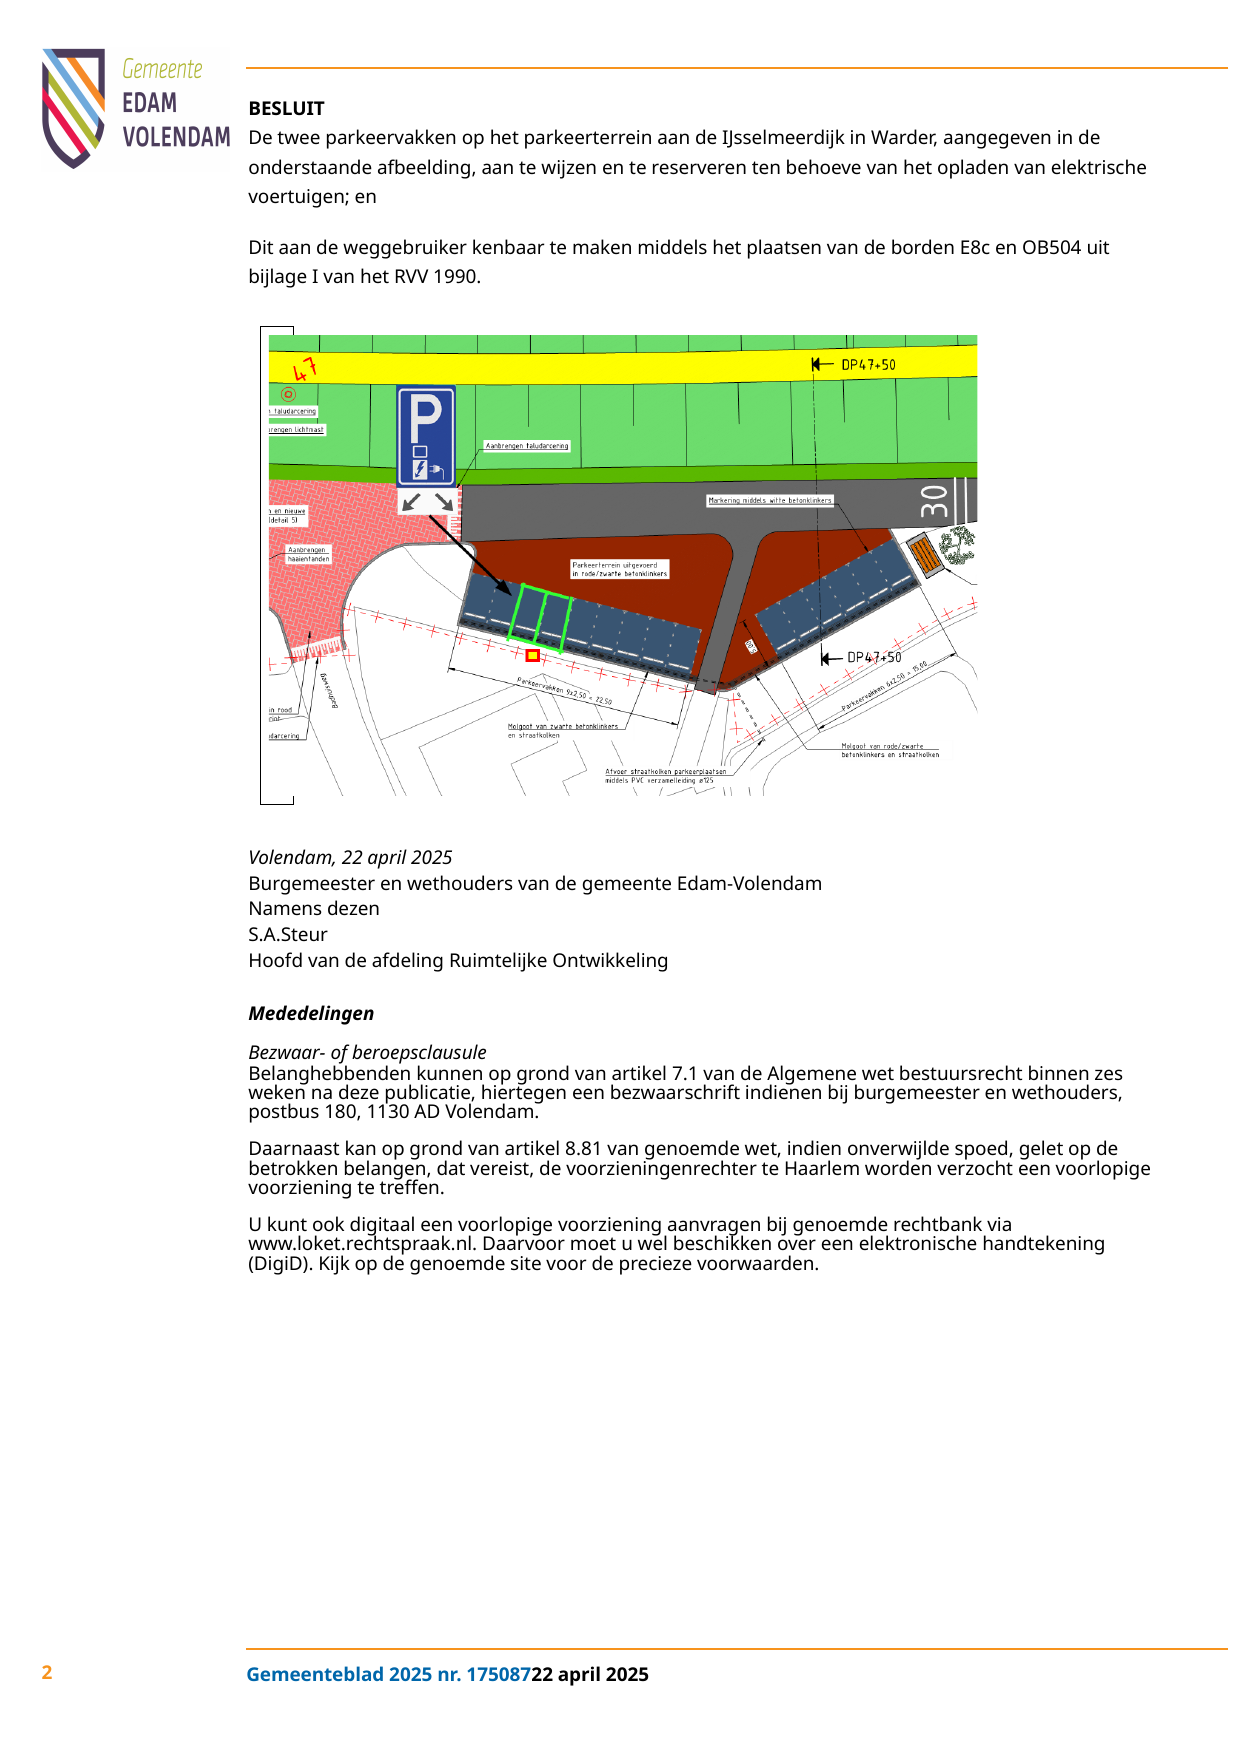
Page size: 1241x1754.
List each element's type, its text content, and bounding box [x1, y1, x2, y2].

text BESLUIT [248, 95, 1152, 121]
text Hoofd van de afdeling Ruimtelijke Ontwikkeling [248, 947, 1152, 973]
text Mededelingen [248, 1000, 1152, 1026]
text Volendam, 22 april 2025 [248, 844, 1152, 870]
text Burgemeester en wethouders van de gemeente Edam-Volendam [248, 870, 1152, 896]
text Dit aan de weggebruiker kenbaar te maken middels het plaatsen van de borden E8c en OB504 uit bijlage I van het RVV 1990. [248, 234, 1152, 289]
text Belanghebbenden kunnen op grond van artikel 7.1 van de Algemene wet bestuursrecht binnen zes weken na deze publicatie, hiertegen een bezwaarschrift indienen bij burgemeester en wethouders, postbus 180, 1130 AD Volendam. [248, 1065, 1152, 1123]
picture [268, 335, 978, 796]
text Bezwaar- of beroepsclausule [248, 1039, 1152, 1065]
picture [41, 47, 231, 172]
text De twee parkeervakken op het parkeerterrein aan de IJsselmeerdijk in Warder, aangegeven in de onderstaande afbeelding, aan te wijzen en te reserveren ten behoeve van het opladen van elektrische voertuigen; en [248, 124, 1152, 209]
text U kunt ook digitaal een voorlopige voorziening aanvragen bij genoemde rechtbank via www.loket.rechtspraak.nl. Daarvoor moet u wel beschikken over een elektronische handtekening (DigiD). Kijk op de genoemde site voor de precieze voorwaarden. [248, 1216, 1152, 1274]
text Namens dezen [248, 896, 1152, 921]
text S.A.Steur [248, 921, 1152, 947]
text Daarnaast kan op grond van artikel 8.81 van genoemde wet, indien onverwijlde spoed, gelet op de betrokken belangen, dat vereist, de voorzieningenrechter te Haarlem worden verzocht een voorlopige voorziening te treffen. [248, 1140, 1152, 1198]
